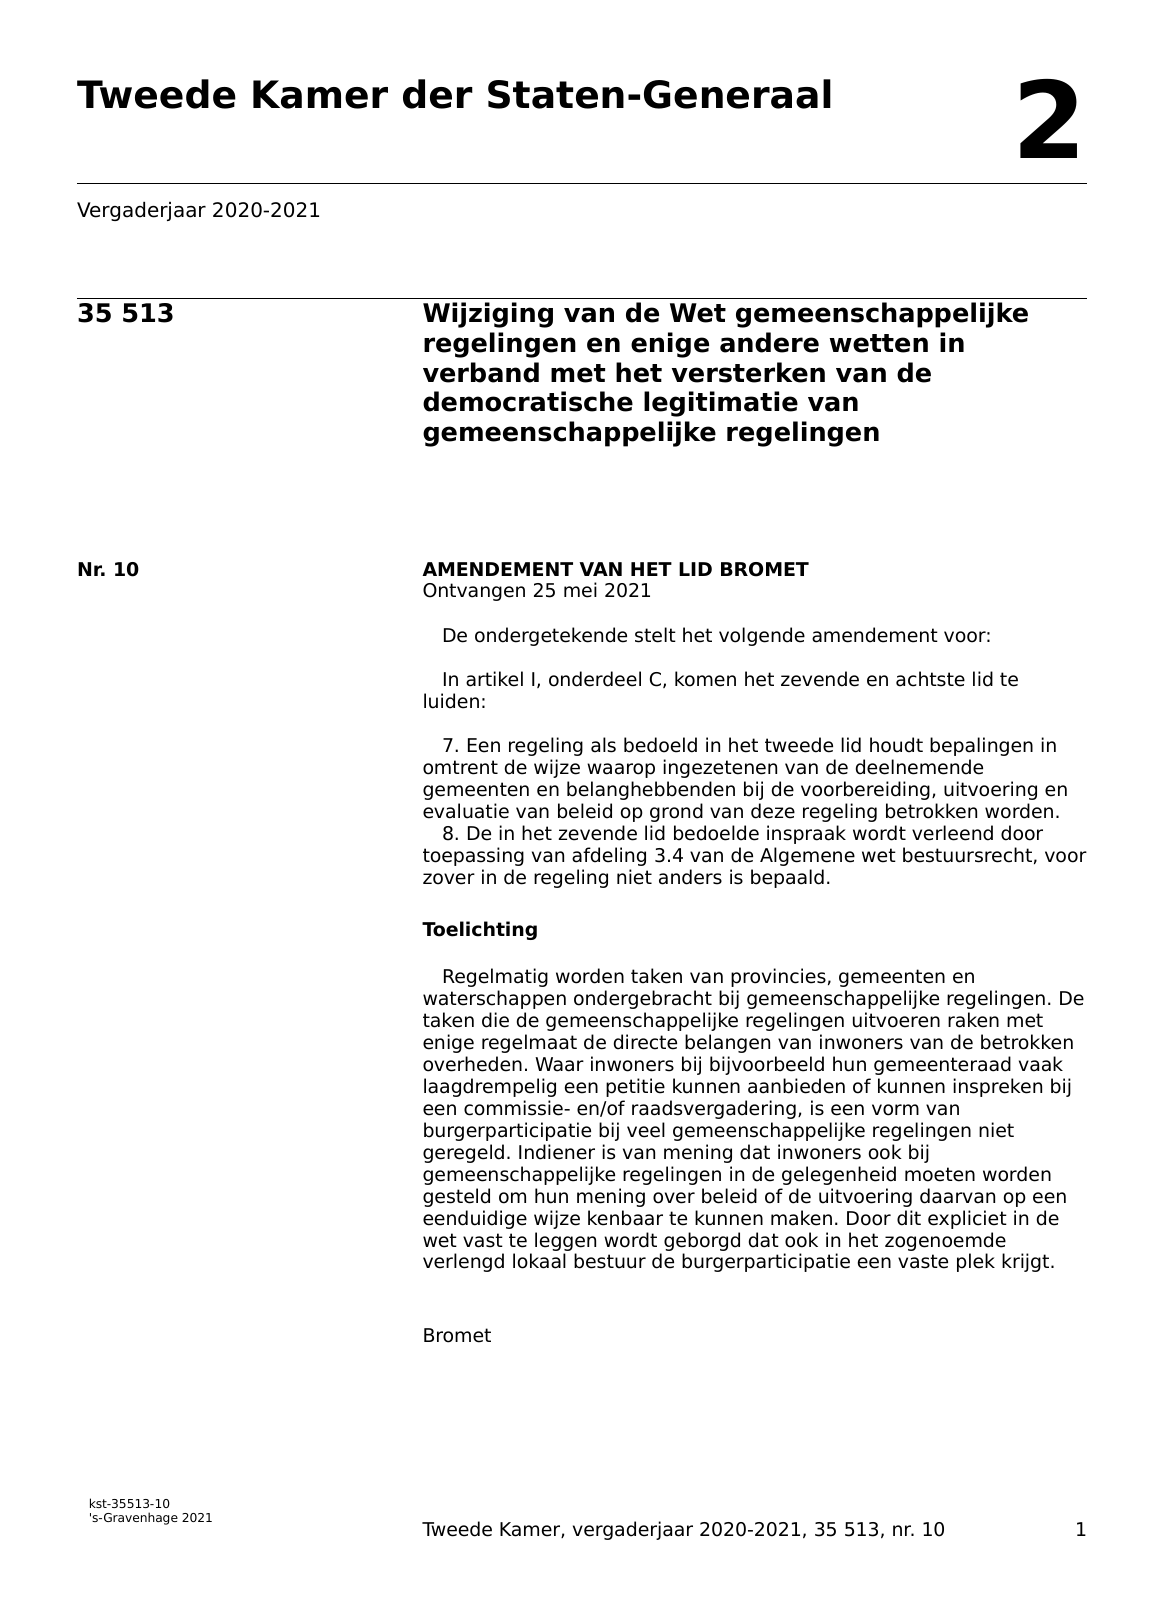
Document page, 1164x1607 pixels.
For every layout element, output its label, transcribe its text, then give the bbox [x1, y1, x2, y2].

subtitle 35 513 Wijziging van de Wet gemeenschappelijke regelingen en enige andere wetten in verband met het versterken van de democratische legitimatie van gemeenschappelijke regelingen [77, 299, 1087, 447]
text 7. Een regeling als bedoeld in het tweede lid houdt bepalingen in omtrent de wijze waarop ingezetenen van de deelnemende gemeenten en belanghebbenden bij de voorbereiding, uitvoering en evaluatie van beleid op grond van deze regeling betrokken worden. [422, 735, 1087, 823]
table_header Tweede Kamer der Staten-Generaal [77, 59, 886, 183]
text Ontvangen 25 mei 2021 [422, 580, 1087, 602]
text De ondergetekende stelt het volgende amendement voor: [422, 624, 1087, 647]
subtitle Nr. 10 AMENDEMENT VAN HET LID BROMET [77, 558, 1087, 580]
table_header 2 [886, 59, 1087, 183]
text kst-35513-10 [88, 1497, 323, 1511]
subtitle Toelichting [422, 919, 1087, 941]
text Regelmatig worden taken van provincies, gemeenten en waterschappen ondergebracht bij gemeenschappelijke regelingen. De taken die de gemeenschappelijke regelingen uitvoeren raken met enige regelmaat de directe belangen van inwoners van de betrokken overheden. Waar inwoners bij bijvoorbeeld hun gemeenteraad vaak laagdrempelig een petitie kunnen aanbieden of kunnen inspreken bij een commissie- en/of raadsvergadering, is een vorm van burgerparticipatie bij veel gemeenschappelijke regelingen niet geregeld. Indiener is van mening dat inwoners ook bij gemeenschappelijke regelingen in de gelegenheid moeten worden gesteld om hun mening over beleid of de uitvoering daarvan op een eenduidige wijze kenbaar te kunnen maken. Door dit expliciet in de wet vast te leggen wordt geborgd dat ook in het zogenoemde verlengd lokaal bestuur de burgerparticipatie een vaste plek krijgt. [422, 966, 1087, 1273]
table_cell Vergaderjaar 2020-2021 [77, 184, 1087, 298]
text 's-Gravenhage 2021 [88, 1511, 323, 1525]
text In artikel I, onderdeel C, komen het zevende en achtste lid te luiden: [422, 669, 1087, 713]
text 8. De in het zevende lid bedoelde inspraak wordt verleend door toepassing van afdeling 3.4 van de Algemene wet bestuursrecht, voor zover in de regeling niet anders is bepaald. [422, 823, 1087, 889]
text Bromet [422, 1303, 1087, 1347]
